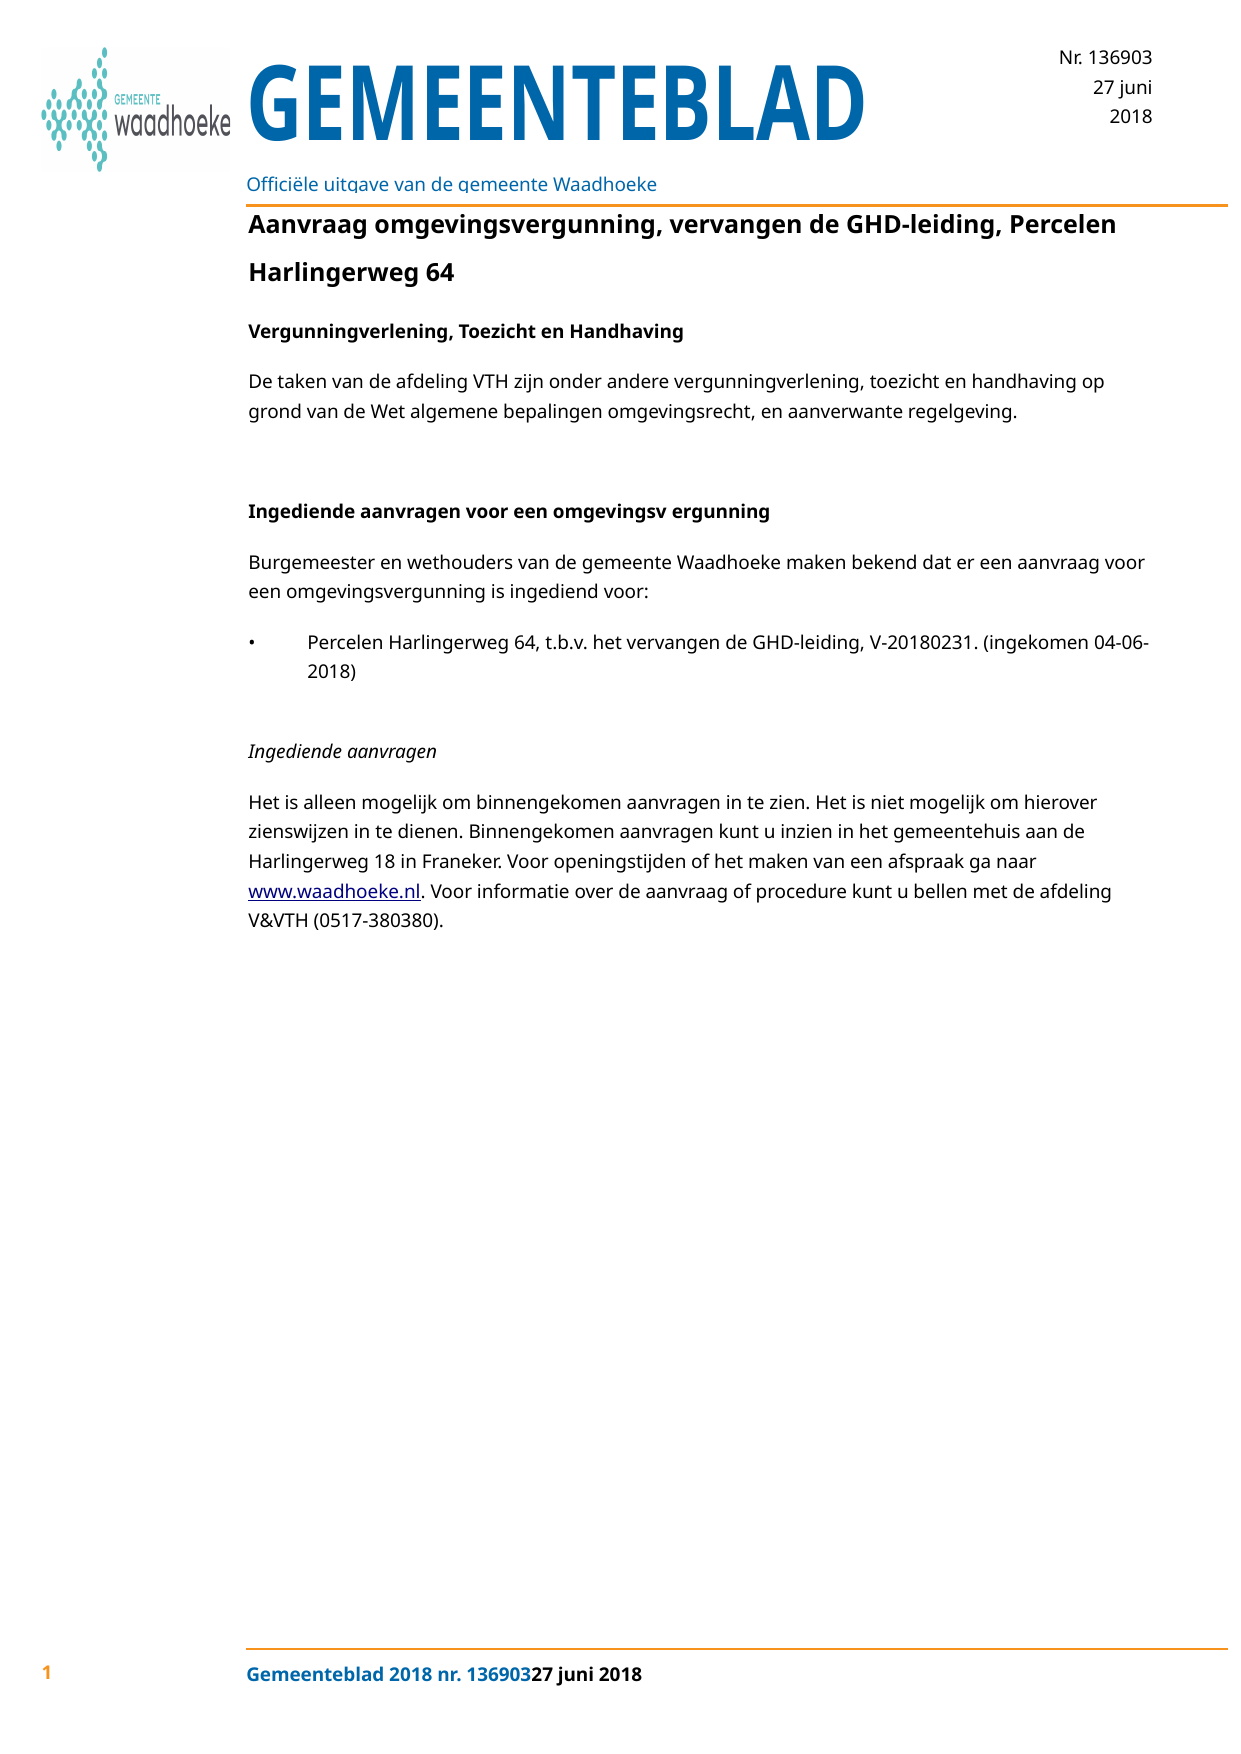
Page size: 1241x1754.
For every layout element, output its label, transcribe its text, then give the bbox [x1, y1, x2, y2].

text Aanvraag omgevingsvergunning, vervangen de GHD-leiding, Percelen Harlingerweg 64 [248, 207, 1152, 288]
text Ingediende aanvragen [248, 739, 1152, 764]
text Ingediende aanvragen voor een omgevingsv ergunning [248, 499, 1152, 524]
picture [41, 47, 231, 172]
text De taken van de afdeling VTH zijn onder andere vergunningverlening, toezicht en handhaving op grond van de Wet algemene bepalingen omgevingsrecht, en aanverwante regelgeving. [248, 368, 1152, 424]
text Vergunningverlening, Toezicht en Handhaving [248, 318, 1152, 344]
text Burgemeester en wethouders van de gemeente Waadhoeke maken bekend dat er een aanvraag voor een omgevingsvergunning is ingediend voor: [248, 549, 1152, 604]
text Het is alleen mogelijk om binnengekomen aanvragen in te zien. Het is niet mogelijk om hierover zienswijzen in te dienen. Binnengekomen aanvragen kunt u inzien in het gemeentehuis aan de Harlingerweg 18 in Franeker. Voor openingstijden of het maken van een afspraak ga naar www.waadhoeke.nl. Voor informatie over de aanvraag of procedure kunt u bellen met de afdeling V&VTH (0517-380380). [248, 789, 1152, 933]
list Percelen Harlingerweg 64, t.b.v. het vervangen de GHD-leiding, V-20180231. (ingekomen 04-06-2018) [248, 629, 1152, 684]
